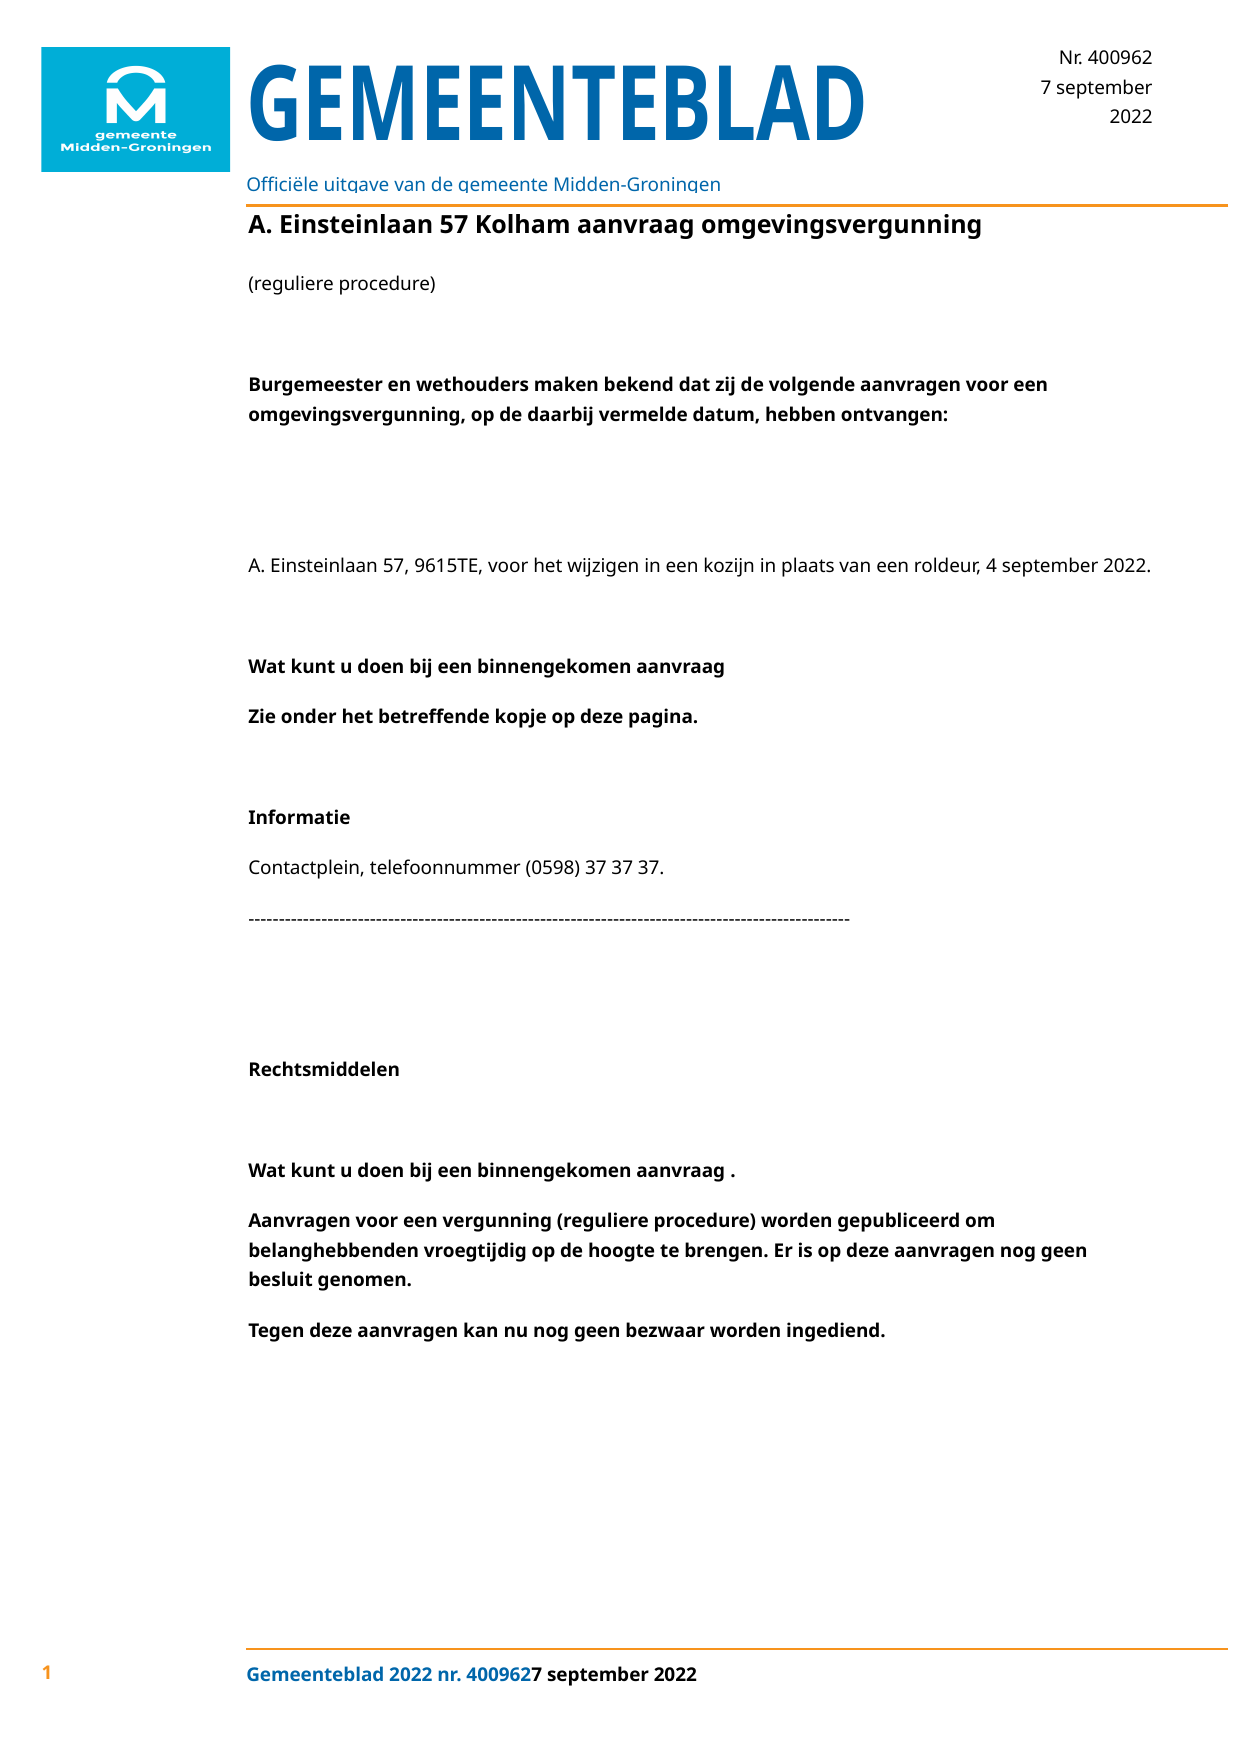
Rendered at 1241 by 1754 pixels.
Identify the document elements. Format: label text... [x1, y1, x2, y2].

picture [184, 146, 190, 153]
text (reguliere procedure) [248, 270, 1152, 296]
text A. Einsteinlaan 57 Kolham aanvraag omgevingsvergunning [248, 207, 1152, 241]
text Aanvragen voor een vergunning (reguliere procedure) worden gepubliceerd om belanghebbenden vroegtijdig op de hoogte te brengen. Er is op deze aanvragen nog geen besluit genomen. [248, 1207, 1152, 1292]
text Wat kunt u doen bij een binnengekomen aanvraag [248, 653, 1152, 678]
text Rechtsmiddelen [248, 1056, 1152, 1082]
text Zie onder het betreffende kopje op deze pagina. [248, 703, 1152, 729]
text Informatie [248, 804, 1152, 830]
text --------------------------------------------------------------------------------------------------- [248, 905, 1152, 931]
picture [107, 89, 165, 122]
text Tegen deze aanvragen kan nu nog geen bezwaar worden ingediend. [248, 1317, 1152, 1343]
text A. Einsteinlaan 57, 9615TE, voor het wijzigen in een kozijn in plaats van een roldeur, 4 september 2022. [248, 552, 1152, 578]
picture [108, 66, 164, 82]
text Burgemeester en wethouders maken bekend dat zij de volgende aanvragen voor een omgevingsvergunning, op de daarbij vermelde datum, hebben ontvangen: [248, 371, 1152, 426]
text Wat kunt u doen bij een binnengekomen aanvraag . [248, 1157, 1152, 1183]
text Contactplein, telefoonnummer (0598) 37 37 37. [248, 854, 1152, 880]
